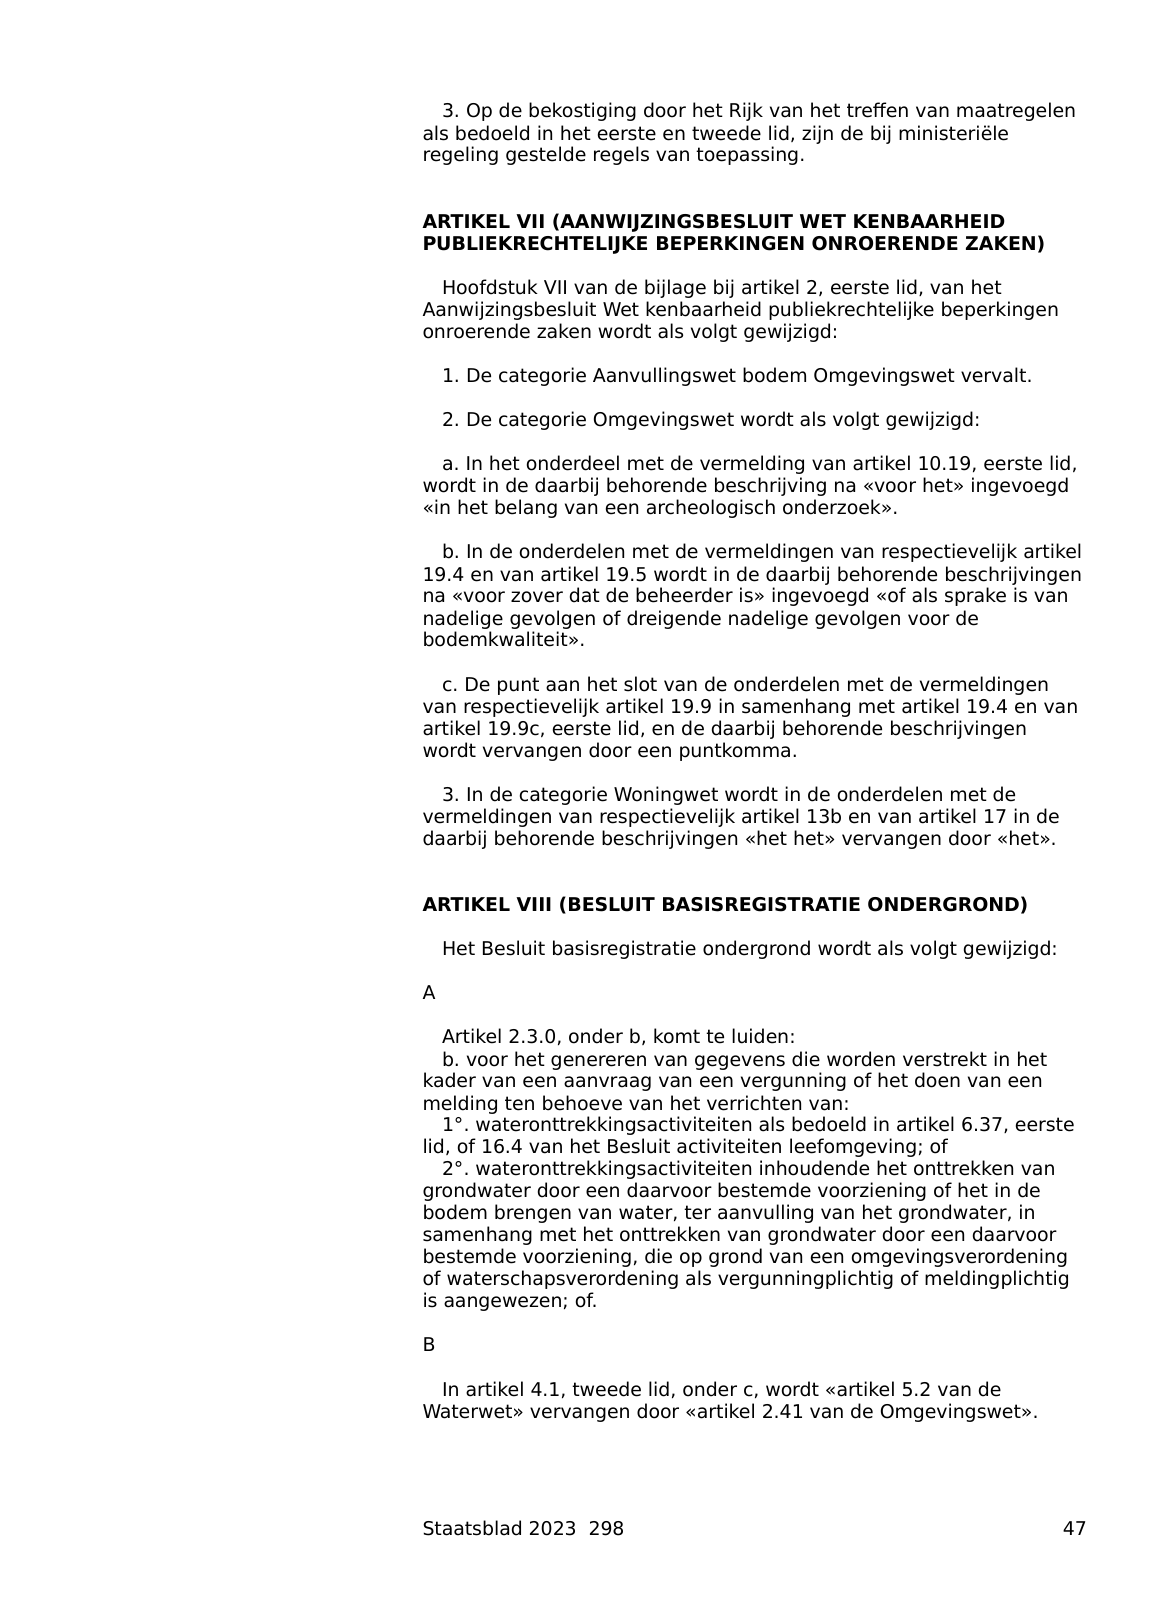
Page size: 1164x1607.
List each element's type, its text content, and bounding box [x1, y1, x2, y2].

text Het Besluit basisregistratie ondergrond wordt als volgt gewijzigd: [422, 938, 1087, 960]
text a. In het onderdeel met de vermelding van artikel 10.19, eerste lid, wordt in de daarbij behorende beschrijving na «voor het» ingevoegd «in het belang van een archeologisch onderzoek». [422, 453, 1087, 519]
text 2. De categorie Omgevingswet wordt als volgt gewijzigd: [422, 409, 1087, 431]
text c. De punt aan het slot van de onderdelen met de vermeldingen van respectievelijk artikel 19.9 in samenhang met artikel 19.4 en van artikel 19.9c, eerste lid, en de daarbij behorende beschrijvingen wordt vervangen door een puntkomma. [422, 673, 1087, 761]
text b. In de onderdelen met de vermeldingen van respectievelijk artikel 19.4 en van artikel 19.5 wordt in de daarbij behorende beschrijvingen na «voor zover dat de beheerder is» ingevoegd «of als sprake is van nadelige gevolgen of dreigende nadelige gevolgen voor de bodemkwaliteit». [422, 541, 1087, 651]
text b. voor het genereren van gegevens die worden verstrekt in het kader van een aanvraag van een vergunning of het doen van een melding ten behoeve van het verrichten van: [422, 1048, 1087, 1114]
text A [422, 982, 1087, 1004]
text Artikel 2.3.0, onder b, komt te luiden: [422, 1026, 1087, 1048]
text 1. De categorie Aanvullingswet bodem Omgevingswet vervalt. [422, 365, 1087, 387]
subtitle ARTIKEL VII (AANWIJZINGSBESLUIT WET KENBAARHEID PUBLIEKRECHTELIJKE BEPERKINGEN ONROERENDE ZAKEN) [422, 211, 1087, 255]
text In artikel 4.1, tweede lid, onder c, wordt «artikel 5.2 van de Waterwet» vervangen door «artikel 2.41 van de Omgevingswet». [422, 1378, 1087, 1422]
text Hoofdstuk VII van de bijlage bij artikel 2, eerste lid, van het Aanwijzingsbesluit Wet kenbaarheid publiekrechtelijke beperkingen onroerende zaken wordt als volgt gewijzigd: [422, 277, 1087, 343]
text B [422, 1334, 1087, 1356]
text 1°. wateronttrekkingsactiviteiten als bedoeld in artikel 6.37, eerste lid, of 16.4 van het Besluit activiteiten leefomgeving; of [422, 1114, 1087, 1158]
subtitle ARTIKEL VIII (BESLUIT BASISREGISTRATIE ONDERGROND) [422, 894, 1087, 916]
text 3. In de categorie Woningwet wordt in de onderdelen met de vermeldingen van respectievelijk artikel 13b en van artikel 17 in de daarbij behorende beschrijvingen «het het» vervangen door «het». [422, 784, 1087, 849]
text 3. Op de bekostiging door het Rijk van het treffen van maatregelen als bedoeld in het eerste en tweede lid, zijn de bij ministeriële regeling gestelde regels van toepassing. [422, 100, 1087, 166]
text 2°. wateronttrekkingsactiviteiten inhoudende het onttrekken van grondwater door een daarvoor bestemde voorziening of het in de bodem brengen van water, ter aanvulling van het grondwater, in samenhang met het onttrekken van grondwater door een daarvoor bestemde voorziening, die op grond van een omgevingsverordening of waterschapsverordening als vergunningplichtig of meldingplichtig is aangewezen; of. [422, 1158, 1087, 1312]
